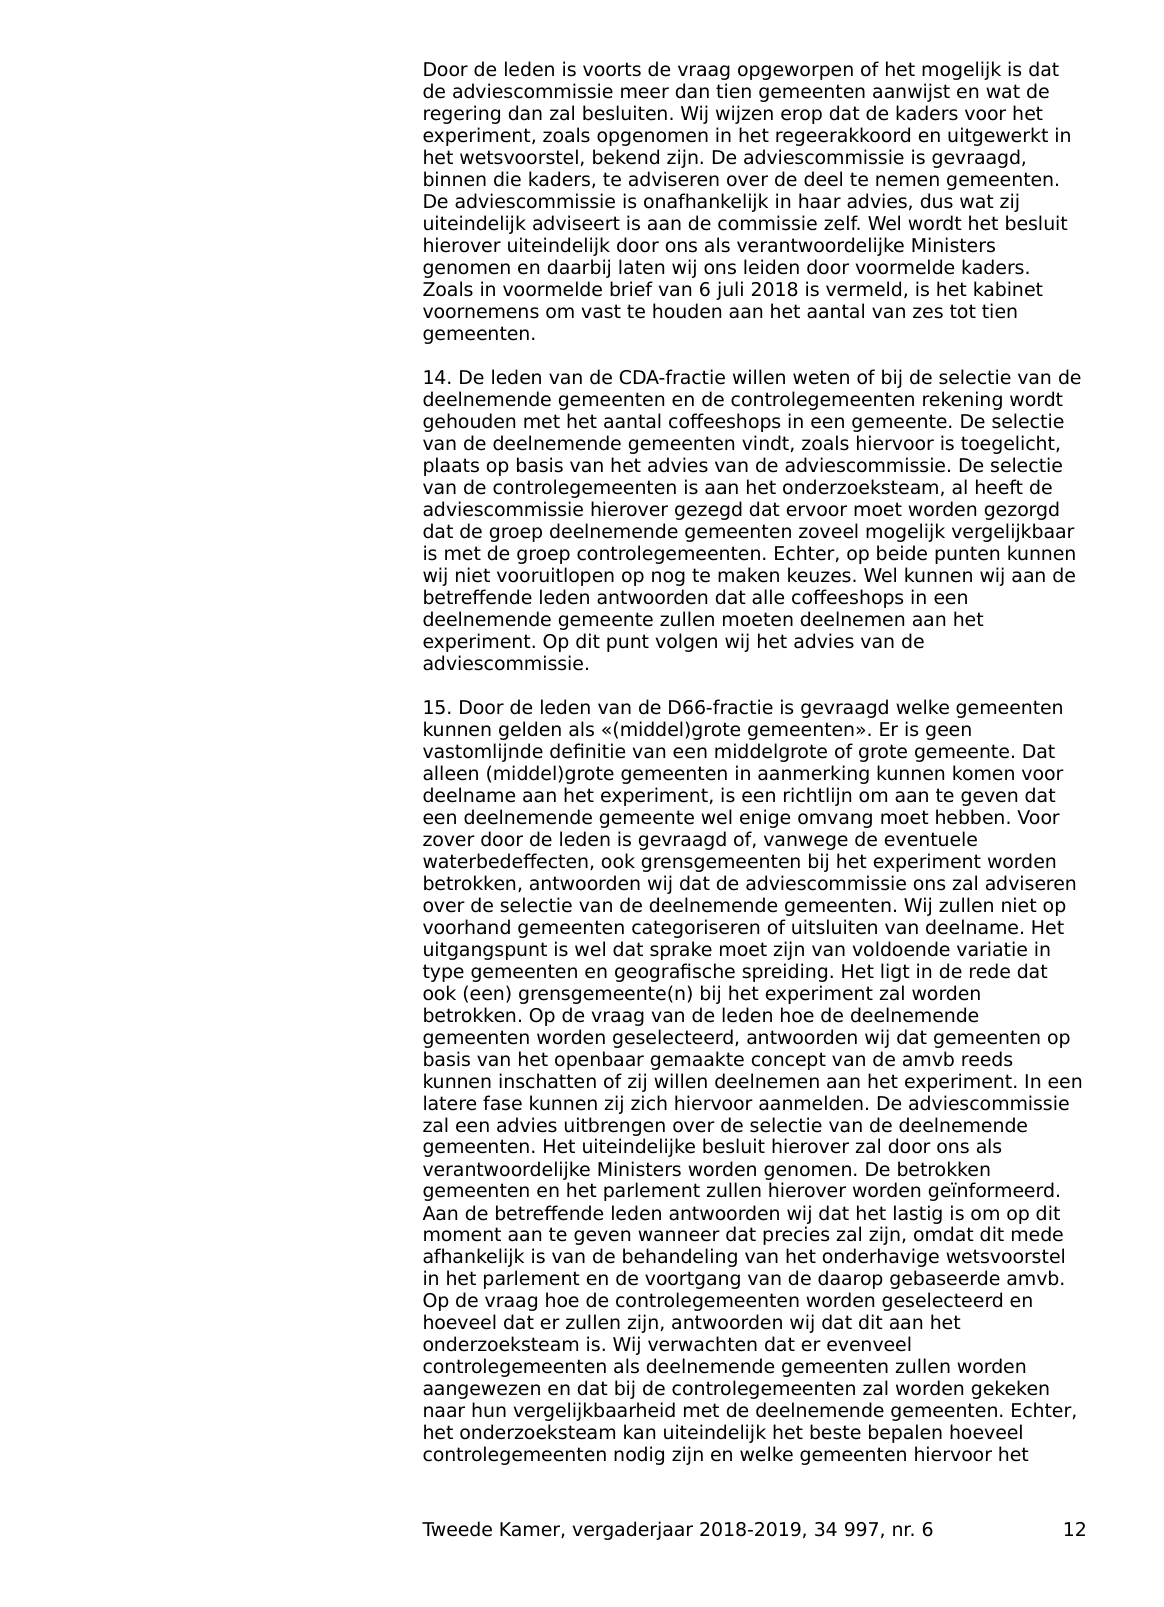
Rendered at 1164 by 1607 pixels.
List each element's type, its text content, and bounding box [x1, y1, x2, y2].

text 14. De leden van de CDA-fractie willen weten of bij de selectie van de deelnemende gemeenten en de controlegemeenten rekening wordt gehouden met het aantal coffeeshops in een gemeente. De selectie van de deelnemende gemeenten vindt, zoals hiervoor is toegelicht, plaats op basis van het advies van de adviescommissie. De selectie van de controlegemeenten is aan het onderzoeksteam, al heeft de adviescommissie hierover gezegd dat ervoor moet worden gezorgd dat de groep deelnemende gemeenten zoveel mogelijk vergelijkbaar is met de groep controlegemeenten. Echter, op beide punten kunnen wij niet vooruitlopen op nog te maken keuzes. Wel kunnen wij aan de betreffende leden antwoorden dat alle coffeeshops in een deelnemende gemeente zullen moeten deelnemen aan het experiment. Op dit punt volgen wij het advies van de adviescommissie. [422, 367, 1087, 675]
text 15. Door de leden van de D66-fractie is gevraagd welke gemeenten kunnen gelden als «(middel)grote gemeenten». Er is geen vastomlijnde definitie van een middelgrote of grote gemeente. Dat alleen (middel)grote gemeenten in aanmerking kunnen komen voor deelname aan het experiment, is een richtlijn om aan te geven dat een deelnemende gemeente wel enige omvang moet hebben. Voor zover door de leden is gevraagd of, vanwege de eventuele waterbedeffecten, ook grensgemeenten bij het experiment worden betrokken, antwoorden wij dat de adviescommissie ons zal adviseren over de selectie van de deelnemende gemeenten. Wij zullen niet op voorhand gemeenten categoriseren of uitsluiten van deelname. Het uitgangspunt is wel dat sprake moet zijn van voldoende variatie in type gemeenten en geografische spreiding. Het ligt in de rede dat ook (een) grensgemeente(n) bij het experiment zal worden betrokken. Op de vraag van de leden hoe de deelnemende gemeenten worden geselecteerd, antwoorden wij dat gemeenten op basis van het openbaar gemaakte concept van de amvb reeds kunnen inschatten of zij willen deelnemen aan het experiment. In een latere fase kunnen zij zich hiervoor aanmelden. De adviescommissie zal een advies uitbrengen over de selectie van de deelnemende gemeenten. Het uiteindelijke besluit hierover zal door ons als verantwoordelijke Ministers worden genomen. De betrokken gemeenten en het parlement zullen hierover worden geïnformeerd. Aan de betreffende leden antwoorden wij dat het lastig is om op dit moment aan te geven wanneer dat precies zal zijn, omdat dit mede afhankelijk is van de behandeling van het onderhavige wetsvoorstel in het parlement en de voortgang van de daarop gebaseerde amvb. Op de vraag hoe de controlegemeenten worden geselecteerd en hoeveel dat er zullen zijn, antwoorden wij dat dit aan het onderzoeksteam is. Wij verwachten dat er evenveel controlegemeenten als deelnemende gemeenten zullen worden aangewezen en dat bij de controlegemeenten zal worden gekeken naar hun vergelijkbaarheid met de deelnemende gemeenten. Echter, het onderzoeksteam kan uiteindelijk het beste bepalen hoeveel controlegemeenten nodig zijn en welke gemeenten hiervoor het [422, 697, 1087, 1466]
text Door de leden is voorts de vraag opgeworpen of het mogelijk is dat de adviescommissie meer dan tien gemeenten aanwijst en wat de regering dan zal besluiten. Wij wijzen erop dat de kaders voor het experiment, zoals opgenomen in het regeerakkoord en uitgewerkt in het wetsvoorstel, bekend zijn. De adviescommissie is gevraagd, binnen die kaders, te adviseren over de deel te nemen gemeenten. De adviescommissie is onafhankelijk in haar advies, dus wat zij uiteindelijk adviseert is aan de commissie zelf. Wel wordt het besluit hierover uiteindelijk door ons als verantwoordelijke Ministers genomen en daarbij laten wij ons leiden door voormelde kaders. Zoals in voormelde brief van 6 juli 2018 is vermeld, is het kabinet voornemens om vast te houden aan het aantal van zes tot tien gemeenten. [422, 59, 1087, 345]
